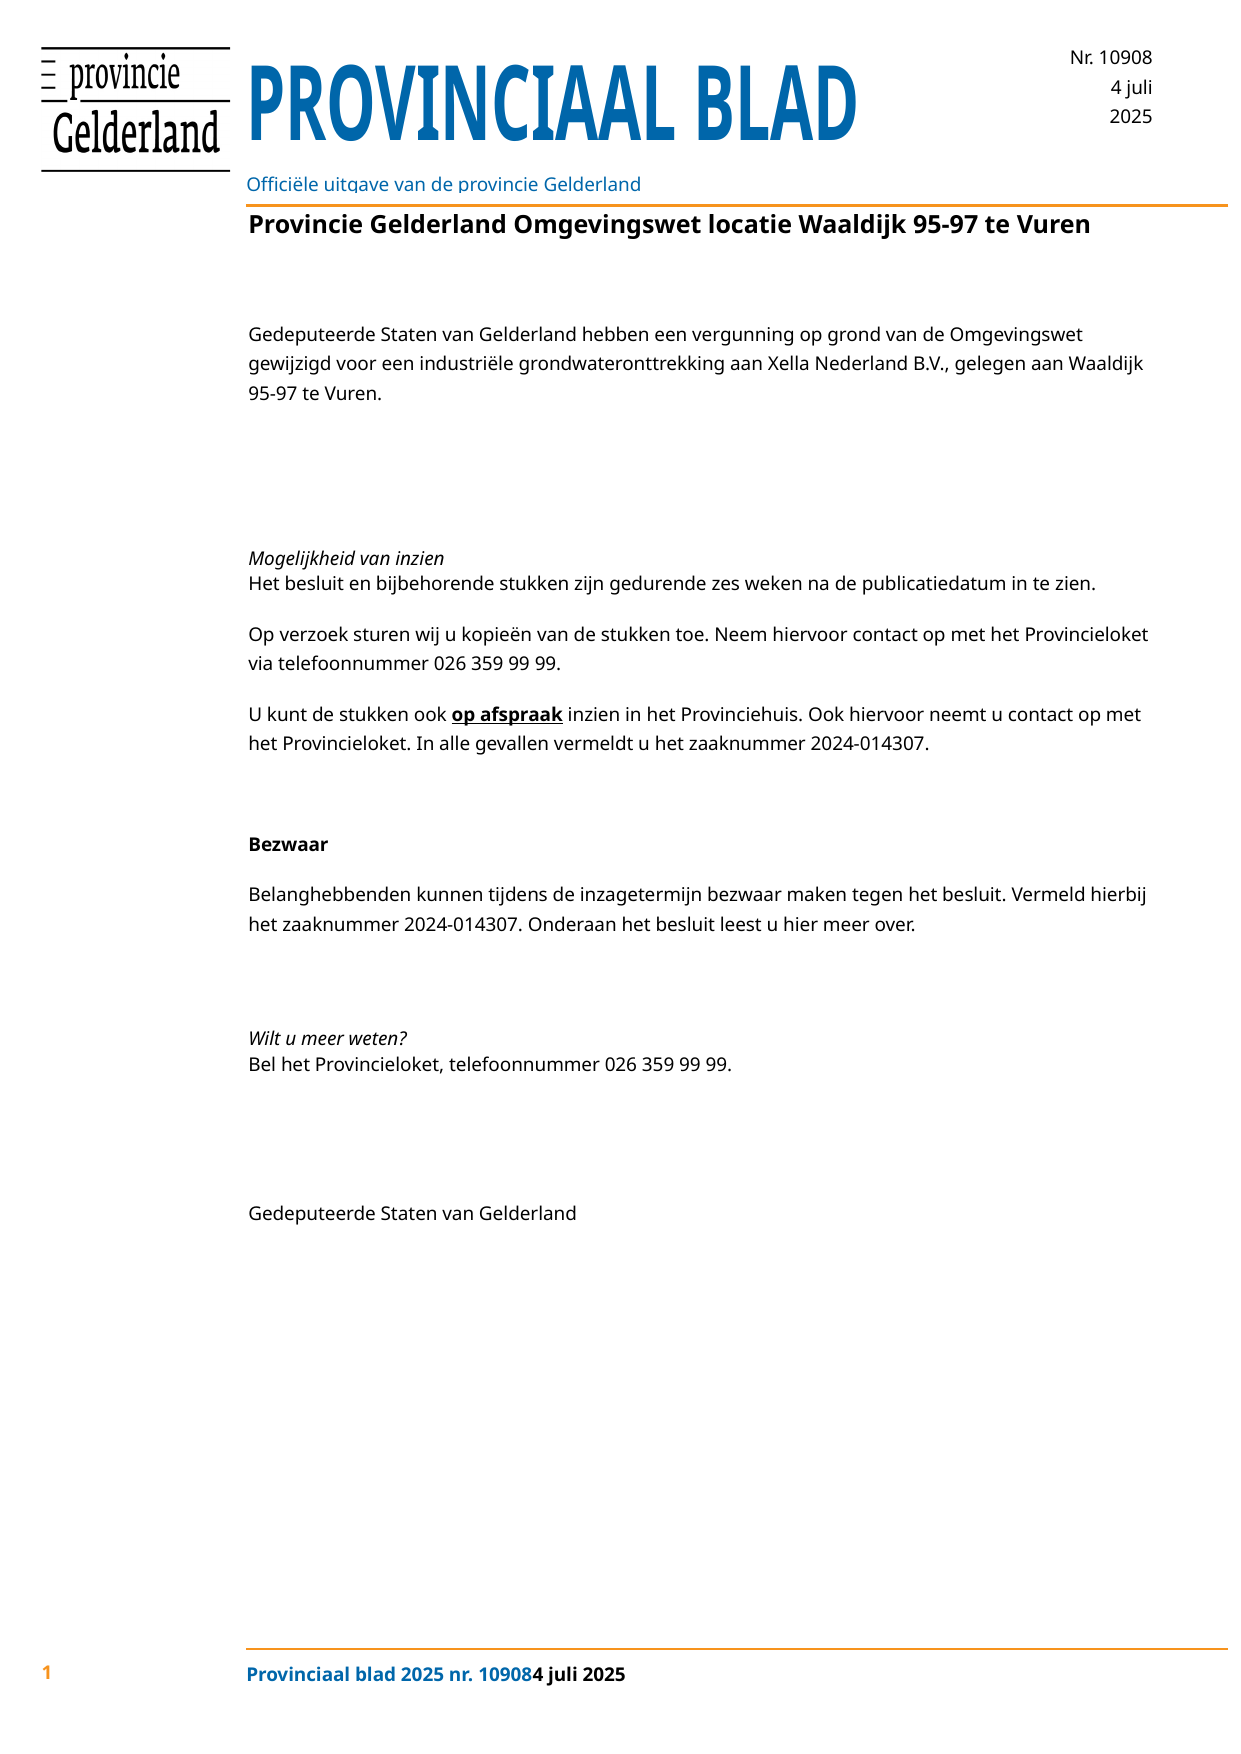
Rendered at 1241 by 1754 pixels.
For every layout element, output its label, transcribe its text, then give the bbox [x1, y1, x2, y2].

text Mogelijkheid van inzien [248, 545, 1152, 570]
text Het besluit en bijbehorende stukken zijn gedurende zes weken na de publicatiedatum in te zien. [248, 570, 1152, 596]
text U kunt de stukken ook op afspraak inzien in het Provinciehuis. Ook hiervoor neemt u contact op met het Provincieloket. In alle gevallen vermeldt u het zaaknummer 2024-014307. [248, 701, 1152, 756]
text Gedeputeerde Staten van Gelderland [248, 1200, 1152, 1226]
picture [41, 47, 231, 172]
text Belanghebbenden kunnen tijdens de inzagetermijn bezwaar maken tegen het besluit. Vermeld hierbij het zaaknummer 2024-014307. Onderaan het besluit leest u hier meer over. [248, 882, 1152, 937]
text Provincie Gelderland Omgevingswet locatie Waaldijk 95-97 te Vuren [248, 207, 1152, 241]
text Wilt u meer weten? [248, 1026, 1152, 1051]
text Gedeputeerde Staten van Gelderland hebben een vergunning op grond van de Omgevingswet gewijzigd voor een industriële grondwateronttrekking aan Xella Nederland B.V., gelegen aan Waaldijk 95-97 te Vuren. [248, 321, 1152, 406]
text Bezwaar [248, 831, 1152, 857]
text Bel het Provincieloket, telefoonnummer 026 359 99 99. [248, 1051, 1152, 1077]
text Op verzoek sturen wij u kopieën van de stukken toe. Neem hiervoor contact op met het Provincieloket via telefoonnummer 026 359 99 99. [248, 621, 1152, 676]
